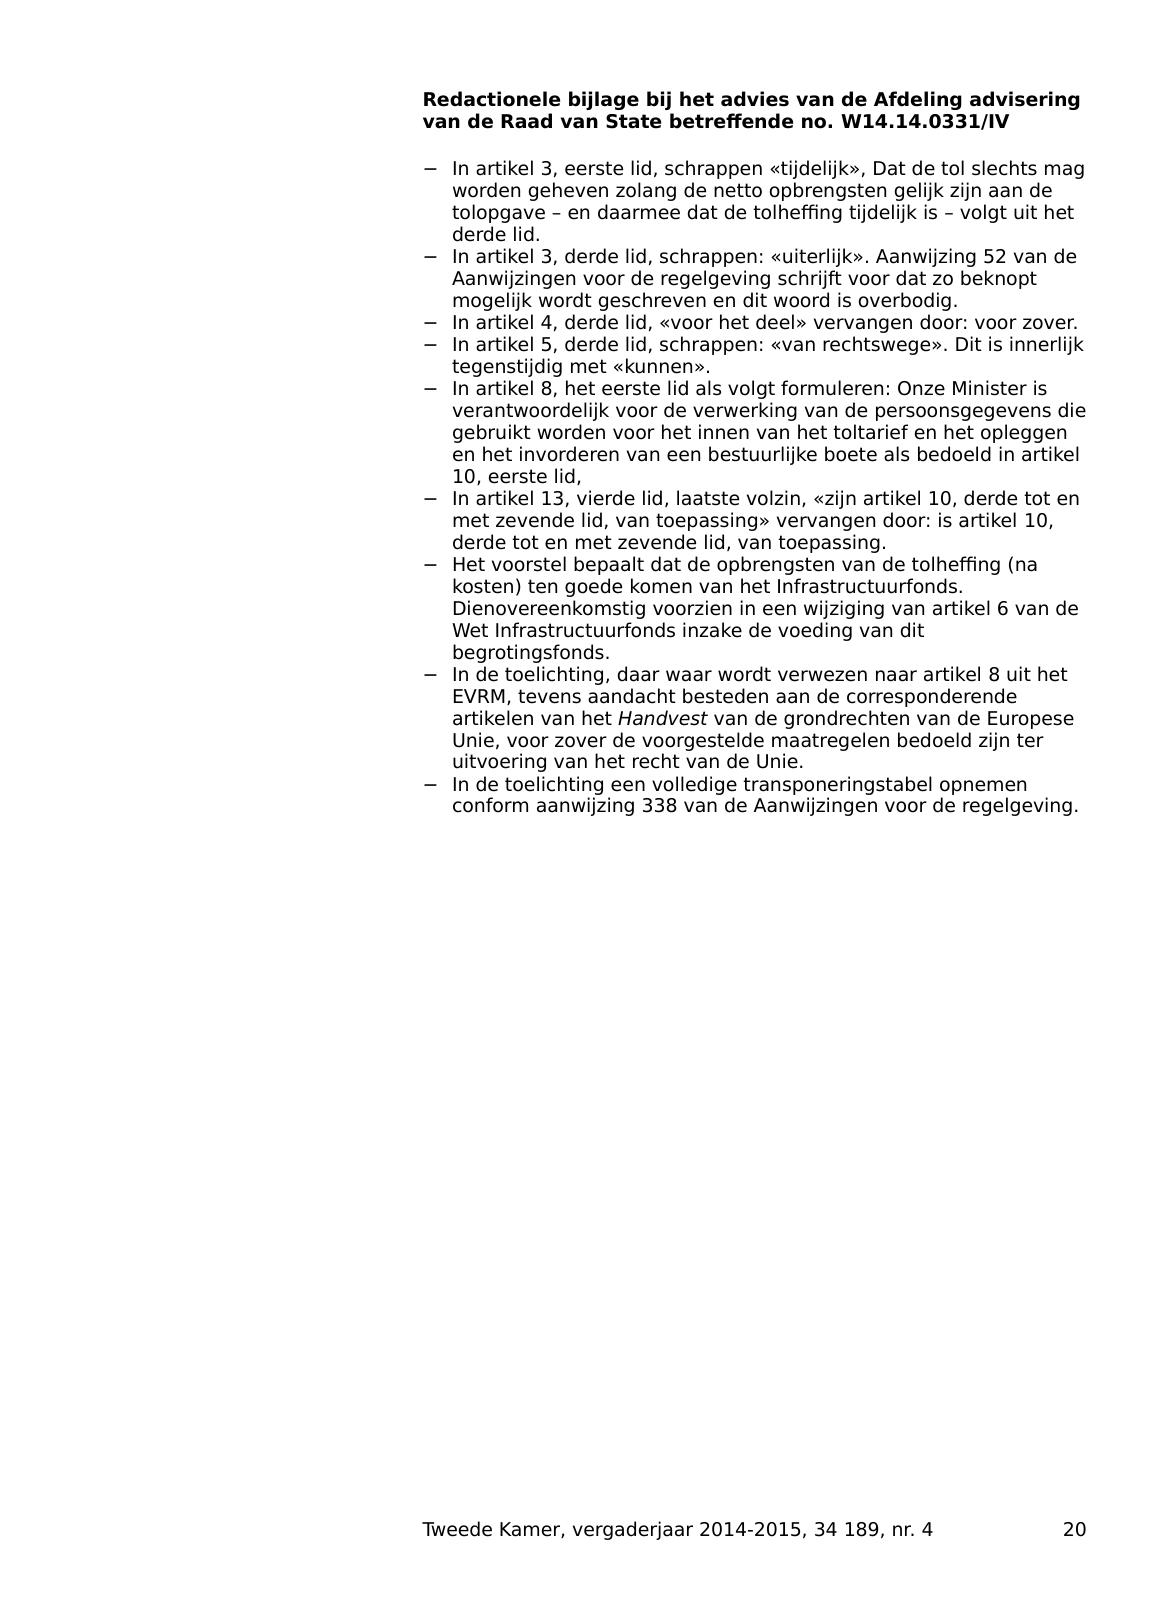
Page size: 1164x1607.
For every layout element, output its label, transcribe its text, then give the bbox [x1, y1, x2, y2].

text − In de toelichting, daar waar wordt verwezen naar artikel 8 uit het EVRM, tevens aandacht besteden aan de corresponderende artikelen van het Handvest van de grondrechten van de Europese Unie, voor zover de voorgestelde maatregelen bedoeld zijn ter uitvoering van het recht van de Unie. [422, 663, 1087, 773]
text − In de toelichting een volledige transponeringstabel opnemen conform aanwijzing 338 van de Aanwijzingen voor de regelgeving. [422, 773, 1087, 817]
text − In artikel 13, vierde lid, laatste volzin, «zijn artikel 10, derde tot en met zevende lid, van toepassing» vervangen door: is artikel 10, derde tot en met zevende lid, van toepassing. [422, 488, 1087, 554]
text − In artikel 4, derde lid, «voor het deel» vervangen door: voor zover. [422, 312, 1087, 334]
text − In artikel 5, derde lid, schrappen: «van rechtswege». Dit is innerlijk tegenstijdig met «kunnen». [422, 334, 1087, 378]
subtitle Redactionele bijlage bij het advies van de Afdeling advisering van de Raad van State betreffende no. W14.14.0331/IV [77, 89, 1087, 133]
text − In artikel 3, eerste lid, schrappen «tijdelijk», Dat de tol slechts mag worden geheven zolang de netto opbrengsten gelijk zijn aan de tolopgave – en daarmee dat de tolheffing tijdelijk is – volgt uit het derde lid. [422, 158, 1087, 246]
text − Het voorstel bepaalt dat de opbrengsten van de tolheffing (na kosten) ten goede komen van het Infrastructuurfonds. Dienovereenkomstig voorzien in een wijziging van artikel 6 van de Wet Infrastructuurfonds inzake de voeding van dit begrotingsfonds. [422, 554, 1087, 663]
text − In artikel 3, derde lid, schrappen: «uiterlijk». Aanwijzing 52 van de Aanwijzingen voor de regelgeving schrijft voor dat zo beknopt mogelijk wordt geschreven en dit woord is overbodig. [422, 246, 1087, 312]
text − In artikel 8, het eerste lid als volgt formuleren: Onze Minister is verantwoordelijk voor de verwerking van de persoonsgegevens die gebruikt worden voor het innen van het toltarief en het opleggen en het invorderen van een bestuurlijke boete als bedoeld in artikel 10, eerste lid, [422, 378, 1087, 488]
